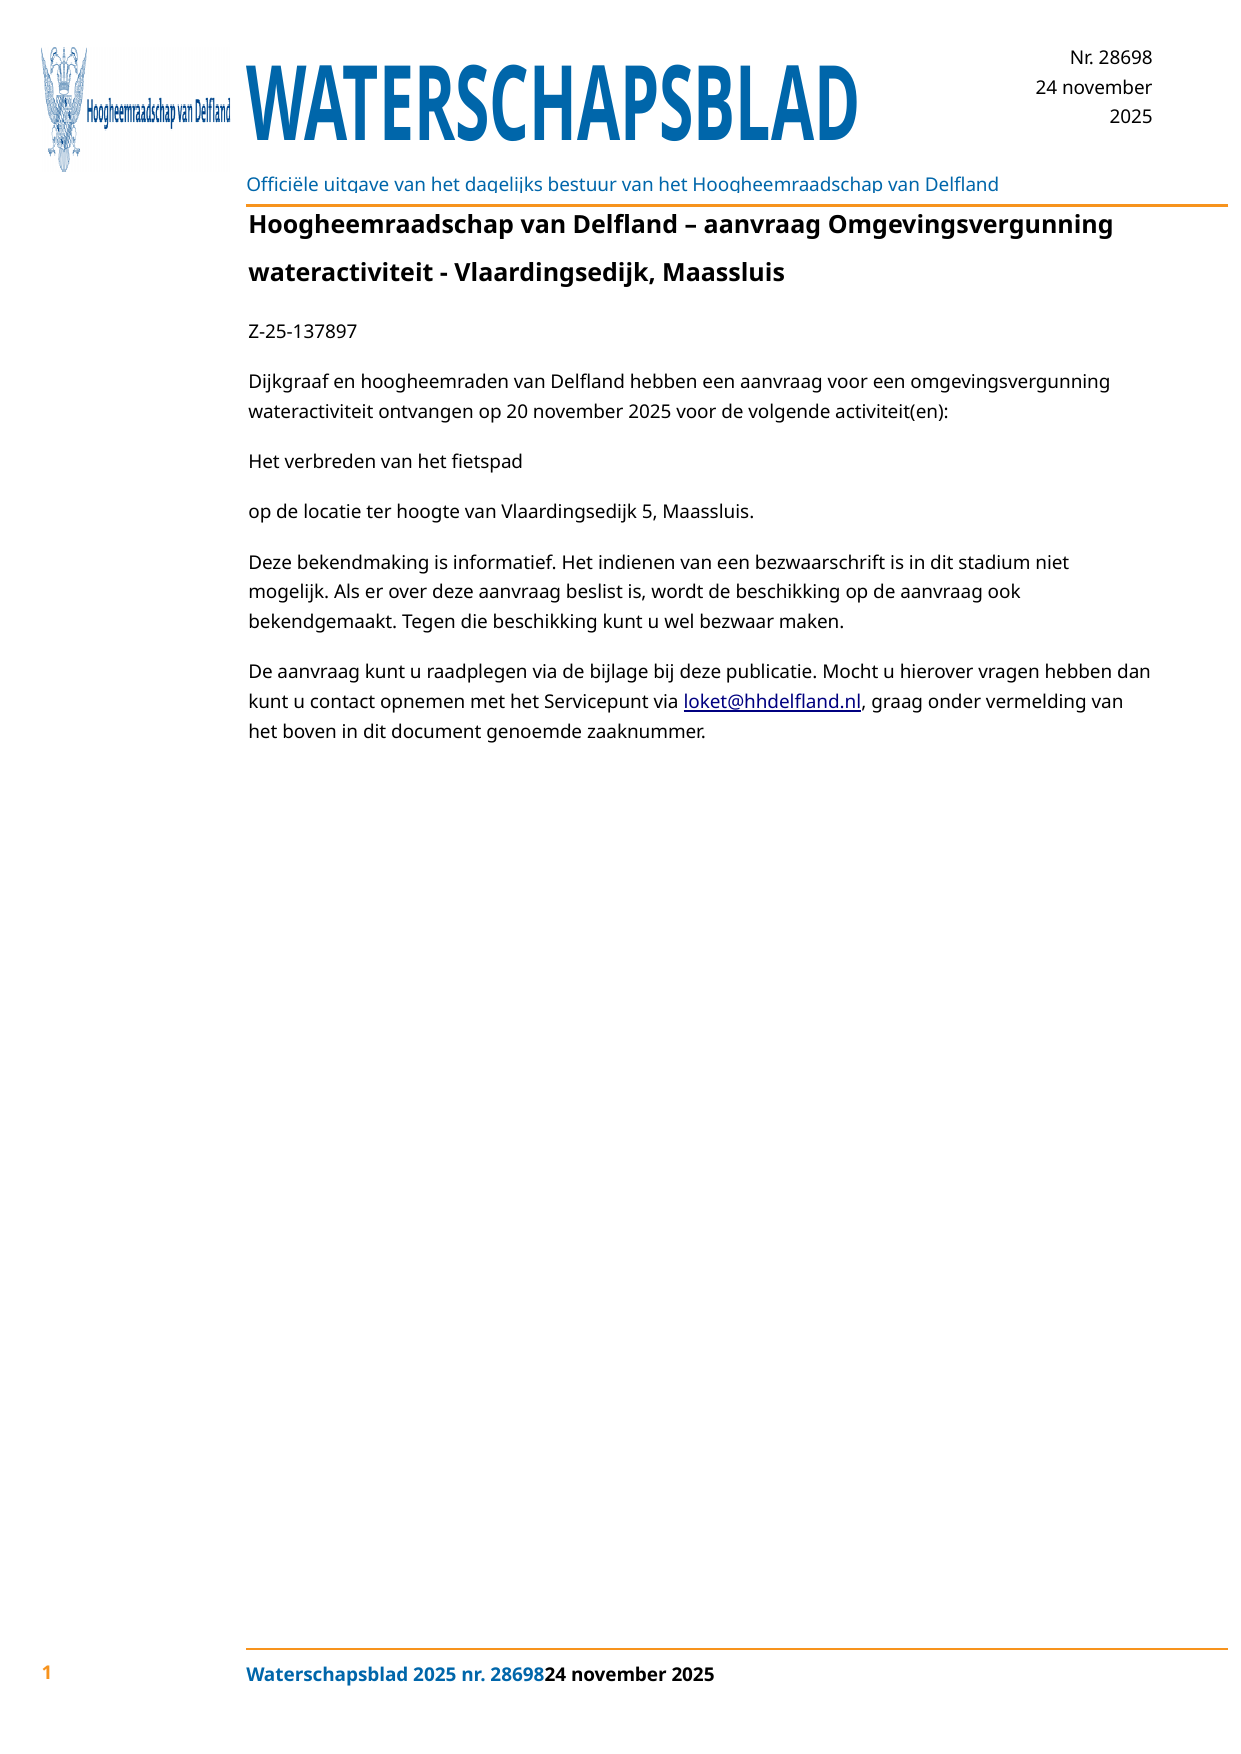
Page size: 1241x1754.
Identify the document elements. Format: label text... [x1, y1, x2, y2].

picture [41, 47, 231, 172]
text Deze bekendmaking is informatief. Het indienen van een bezwaarschrift is in dit stadium niet mogelijk. Als er over deze aanvraag beslist is, wordt de beschikking op de aanvraag ook bekendgemaakt. Tegen die beschikking kunt u wel bezwaar maken. [248, 549, 1152, 634]
text op de locatie ter hoogte van Vlaardingsedijk 5, Maassluis. [248, 499, 1152, 524]
text De aanvraag kunt u raadplegen via de bijlage bij deze publicatie. Mocht u hierover vragen hebben dan kunt u contact opnemen met het Servicepunt via loket@hhdelfland.nl, graag onder vermelding van het boven in dit document genoemde zaaknummer. [248, 659, 1152, 744]
text Z-25-137897 [248, 318, 1152, 344]
text Hoogheemraadschap van Delfland – aanvraag Omgevingsvergunning wateractiviteit - Vlaardingsedijk, Maassluis [248, 207, 1152, 288]
text Het verbreden van het fietspad [248, 448, 1152, 474]
text Dijkgraaf en hoogheemraden van Delfland hebben een aanvraag voor een omgevingsvergunning wateractiviteit ontvangen op 20 november 2025 voor de volgende activiteit(en): [248, 368, 1152, 424]
